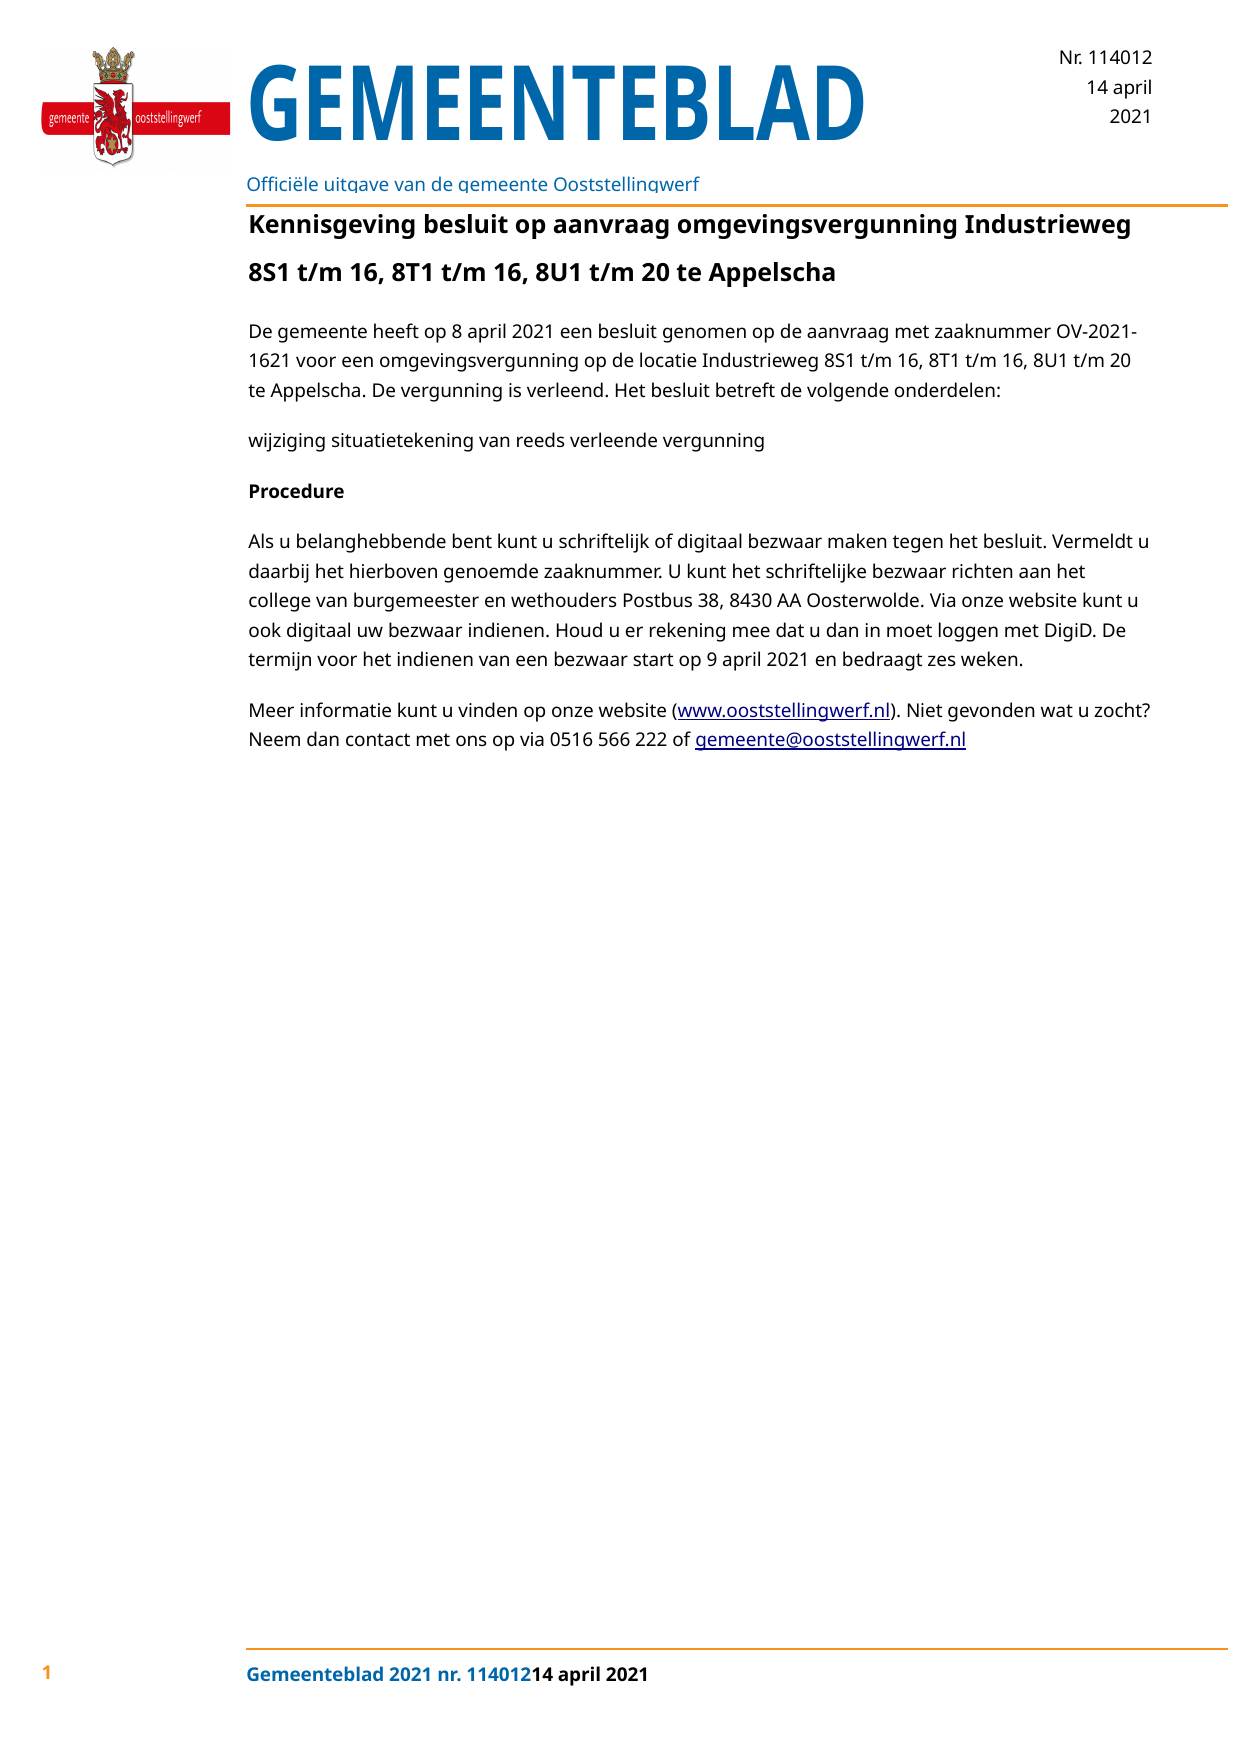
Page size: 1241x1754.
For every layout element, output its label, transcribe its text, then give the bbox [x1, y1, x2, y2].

text Kennisgeving besluit op aanvraag omgevingsvergunning Industrieweg 8S1 t/m 16, 8T1 t/m 16, 8U1 t/m 20 te Appelscha [248, 207, 1152, 288]
text wijziging situatietekening van reeds verleende vergunning [248, 427, 1152, 453]
text De gemeente heeft op 8 april 2021 een besluit genomen op de aanvraag met zaaknummer OV-2021-1621 voor een omgevingsvergunning op de locatie Industrieweg 8S1 t/m 16, 8T1 t/m 16, 8U1 t/m 20 te Appelscha. De vergunning is verleend. Het besluit betreft de volgende onderdelen: [248, 318, 1152, 403]
picture [41, 47, 231, 172]
text Meer informatie kunt u vinden op onze website (www.ooststellingwerf.nl). Niet gevonden wat u zocht? Neem dan contact met ons op via 0516 566 222 of gemeente@ooststellingwerf.nl [248, 697, 1152, 752]
text Als u belanghebbende bent kunt u schriftelijk of digitaal bezwaar maken tegen het besluit. Vermeldt u daarbij het hierboven genoemde zaaknummer. U kunt het schriftelijke bezwaar richten aan het college van burgemeester en wethouders Postbus 38, 8430 AA Oosterwolde. Via onze website kunt u ook digitaal uw bezwaar indienen. Houd u er rekening mee dat u dan in moet loggen met DigiD. De termijn voor het indienen van een bezwaar start op 9 april 2021 en bedraagt zes weken. [248, 528, 1152, 672]
text Procedure [248, 478, 1152, 504]
